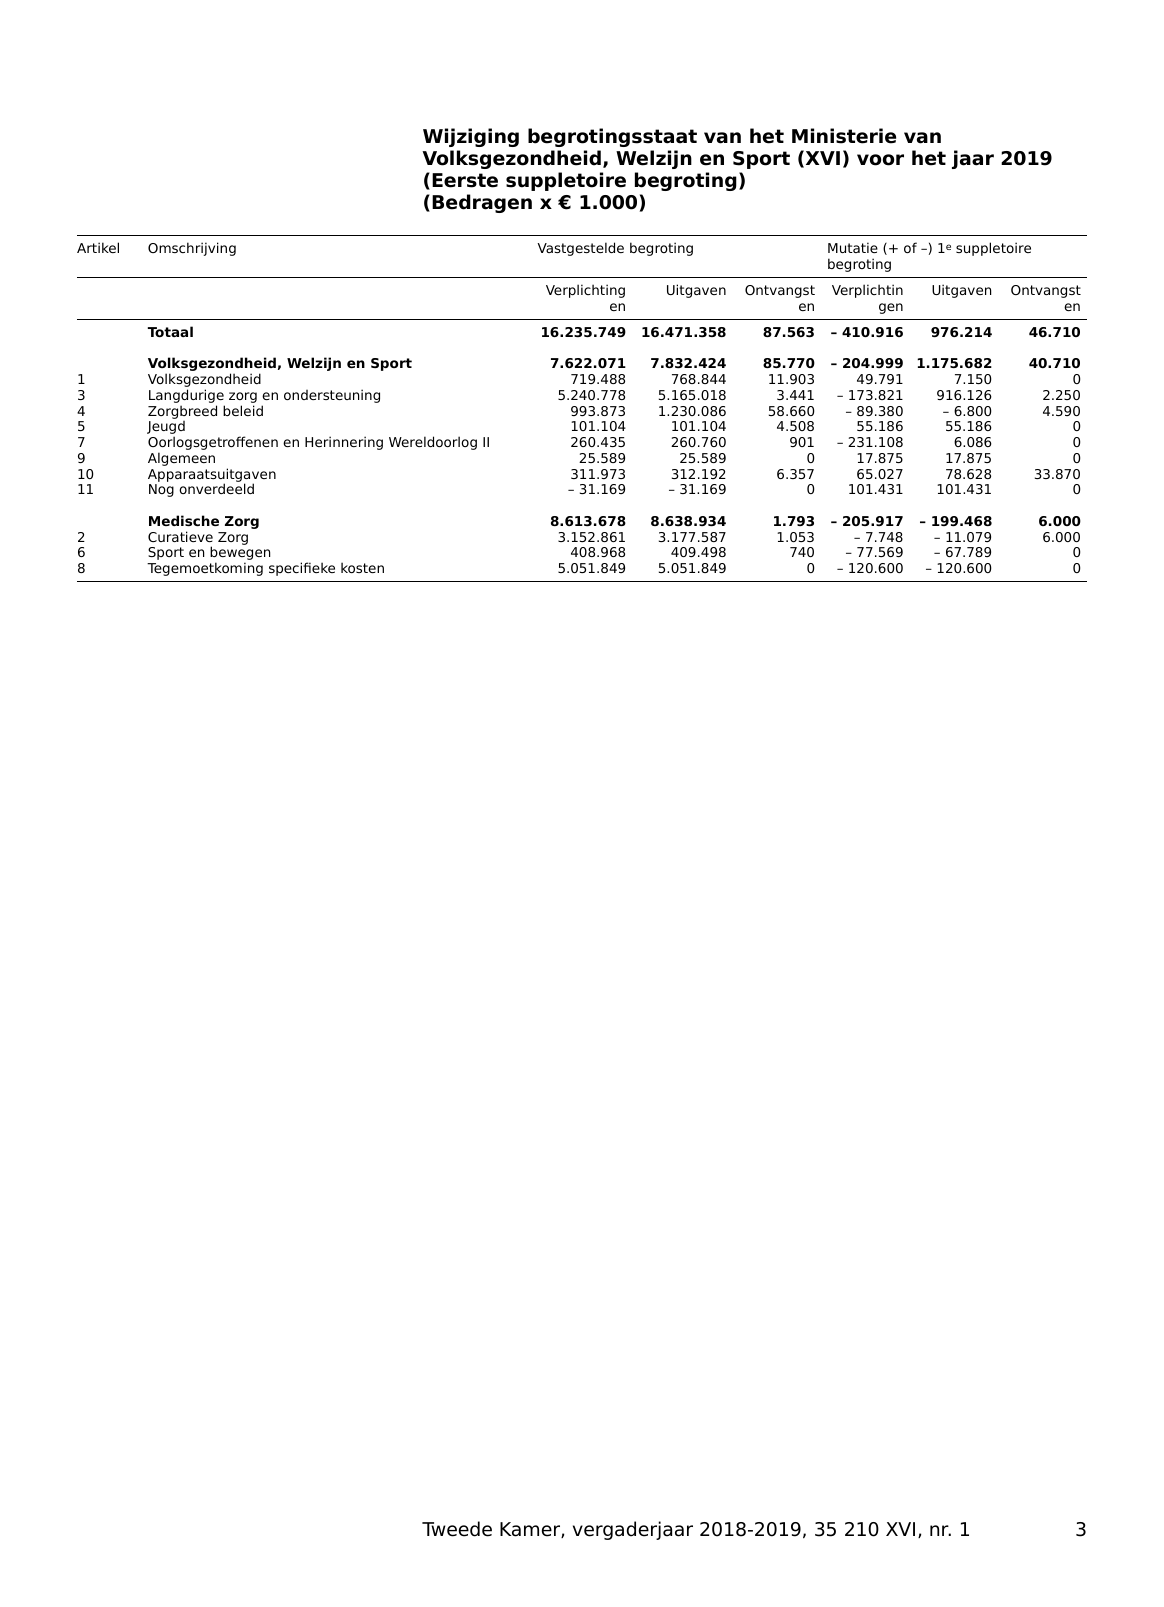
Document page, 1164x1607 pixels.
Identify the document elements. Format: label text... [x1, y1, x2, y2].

table_cell Volksgezondheid, Welzijn en Sport [142, 356, 531, 372]
table_cell – 67.789 [909, 545, 998, 561]
table_cell 9 [77, 451, 142, 466]
table_cell – 173.821 [821, 388, 909, 403]
table_cell 4.508 [732, 419, 821, 435]
table_cell 6.086 [909, 435, 998, 451]
table_cell 4.590 [998, 404, 1087, 419]
table_cell 0 [998, 451, 1087, 466]
table_header Vastgestelde begroting [531, 236, 821, 277]
table_cell 993.873 [531, 404, 632, 419]
table_cell 7 [77, 435, 142, 451]
table_cell 11 [77, 482, 142, 498]
table_cell 3.152.861 [531, 529, 632, 545]
table_cell – 120.600 [821, 561, 909, 581]
table_cell [531, 341, 632, 356]
table_cell [77, 278, 142, 319]
table_cell 4 [77, 404, 142, 419]
table_cell [531, 498, 632, 514]
table_cell [142, 278, 531, 319]
table_cell – 204.999 [821, 356, 909, 372]
table_cell [998, 341, 1087, 356]
table_cell 0 [732, 561, 821, 581]
table_cell 11.903 [732, 372, 821, 388]
table_cell 25.589 [632, 451, 732, 466]
table_cell 6.000 [998, 529, 1087, 545]
table_cell 3.177.587 [632, 529, 732, 545]
table_cell 3 [77, 388, 142, 403]
table_cell Langdurige zorg en ondersteuning [142, 388, 531, 403]
table_cell 5 [77, 419, 142, 435]
table_cell [909, 341, 998, 356]
table_cell – 11.079 [909, 529, 998, 545]
table_cell Verplichtingen [821, 278, 909, 319]
table_cell 1.230.086 [632, 404, 732, 419]
table_cell 740 [732, 545, 821, 561]
table_cell Tegemoetkoming specifieke kosten [142, 561, 531, 581]
table_header Mutatie (+ of –) 1e suppletoire begroting [821, 236, 1087, 277]
table_cell Volksgezondheid [142, 372, 531, 388]
table_cell 0 [998, 482, 1087, 498]
table_cell 101.431 [821, 482, 909, 498]
table_cell – 120.600 [909, 561, 998, 581]
table_cell 5.240.778 [531, 388, 632, 403]
table_cell 260.435 [531, 435, 632, 451]
table_cell – 77.569 [821, 545, 909, 561]
table_cell [632, 341, 732, 356]
table_cell [77, 356, 142, 372]
table_cell 8.613.678 [531, 514, 632, 529]
table_cell 1 [77, 372, 142, 388]
table_cell 0 [732, 451, 821, 466]
table_cell Apparaatsuitgaven [142, 466, 531, 482]
table_cell 78.628 [909, 466, 998, 482]
table_cell [77, 341, 142, 356]
table_cell – 6.800 [909, 404, 998, 419]
table_cell – 199.468 [909, 514, 998, 529]
table_cell Jeugd [142, 419, 531, 435]
table_cell Uitgaven [632, 278, 732, 319]
table_cell [732, 341, 821, 356]
table_cell 5.051.849 [632, 561, 732, 581]
table_cell 101.431 [909, 482, 998, 498]
text (Bedragen x € 1.000) [422, 192, 1087, 213]
table_cell Verplichtingen [531, 278, 632, 319]
table_cell – 7.748 [821, 529, 909, 545]
table_cell 719.488 [531, 372, 632, 388]
table_cell – 89.380 [821, 404, 909, 419]
table_cell 901 [732, 435, 821, 451]
table_cell Totaal [142, 320, 531, 341]
table_cell 85.770 [732, 356, 821, 372]
table_cell 87.563 [732, 320, 821, 341]
table_cell Ontvangsten [998, 278, 1087, 319]
text Wijziging begrotingsstaat van het Ministerie van Volksgezondheid, Welzijn en Sport (XVI) voor het jaar 2019 (Eerste suppletoire begroting) [422, 126, 1087, 192]
table_cell 101.104 [632, 419, 732, 435]
table_cell – 231.108 [821, 435, 909, 451]
table_cell Ontvangsten [732, 278, 821, 319]
table_cell 5.165.018 [632, 388, 732, 403]
table_cell 7.832.424 [632, 356, 732, 372]
table_cell 1.175.682 [909, 356, 998, 372]
table_cell 65.027 [821, 466, 909, 482]
table_cell 40.710 [998, 356, 1087, 372]
table_cell Zorgbreed beleid [142, 404, 531, 419]
table_cell 101.104 [531, 419, 632, 435]
table_cell [77, 498, 142, 514]
table_cell 33.870 [998, 466, 1087, 482]
table_cell 0 [998, 561, 1087, 581]
table_cell 25.589 [531, 451, 632, 466]
table_cell 409.498 [632, 545, 732, 561]
table_cell 0 [998, 435, 1087, 451]
table_cell 17.875 [909, 451, 998, 466]
table_cell Uitgaven [909, 278, 998, 319]
table_cell 768.844 [632, 372, 732, 388]
table_header Artikel [77, 236, 142, 277]
table_cell 8 [77, 561, 142, 581]
table_cell 3.441 [732, 388, 821, 403]
table_cell 0 [732, 482, 821, 498]
table_cell 311.973 [531, 466, 632, 482]
table_cell 0 [998, 419, 1087, 435]
table_header Omschrijving [142, 236, 531, 277]
table_cell – 31.169 [531, 482, 632, 498]
table_cell [909, 498, 998, 514]
table_cell 2.250 [998, 388, 1087, 403]
table_cell 55.186 [909, 419, 998, 435]
table_cell [732, 498, 821, 514]
table_cell 7.622.071 [531, 356, 632, 372]
table_cell 16.471.358 [632, 320, 732, 341]
table_cell 55.186 [821, 419, 909, 435]
table_cell [142, 341, 531, 356]
table_cell 0 [998, 545, 1087, 561]
table_cell 5.051.849 [531, 561, 632, 581]
table_cell 46.710 [998, 320, 1087, 341]
table_cell 1.053 [732, 529, 821, 545]
table_cell 6.357 [732, 466, 821, 482]
table_cell 0 [998, 372, 1087, 388]
table_cell 312.192 [632, 466, 732, 482]
table_cell 6.000 [998, 514, 1087, 529]
table_cell Medische Zorg [142, 514, 531, 529]
table_cell 49.791 [821, 372, 909, 388]
table_cell Sport en bewegen [142, 545, 531, 561]
table_cell 6 [77, 545, 142, 561]
table_cell 1.793 [732, 514, 821, 529]
table_cell – 31.169 [632, 482, 732, 498]
table_cell [632, 498, 732, 514]
table_cell 916.126 [909, 388, 998, 403]
table_cell 2 [77, 529, 142, 545]
table_cell 260.760 [632, 435, 732, 451]
table_cell – 205.917 [821, 514, 909, 529]
table_cell – 410.916 [821, 320, 909, 341]
table_cell 8.638.934 [632, 514, 732, 529]
table_cell Nog onverdeeld [142, 482, 531, 498]
table_cell [821, 341, 909, 356]
table_cell [998, 498, 1087, 514]
table_cell Curatieve Zorg [142, 529, 531, 545]
table_cell 58.660 [732, 404, 821, 419]
table_cell 17.875 [821, 451, 909, 466]
table_cell 7.150 [909, 372, 998, 388]
table_cell Algemeen [142, 451, 531, 466]
table_cell 976.214 [909, 320, 998, 341]
table_cell [821, 498, 909, 514]
table_cell [77, 320, 142, 341]
table_cell [142, 498, 531, 514]
table_cell 16.235.749 [531, 320, 632, 341]
table_cell 408.968 [531, 545, 632, 561]
table_cell Oorlogsgetroffenen en Herinnering Wereldoorlog II [142, 435, 531, 451]
table_cell 10 [77, 466, 142, 482]
table_cell [77, 514, 142, 529]
